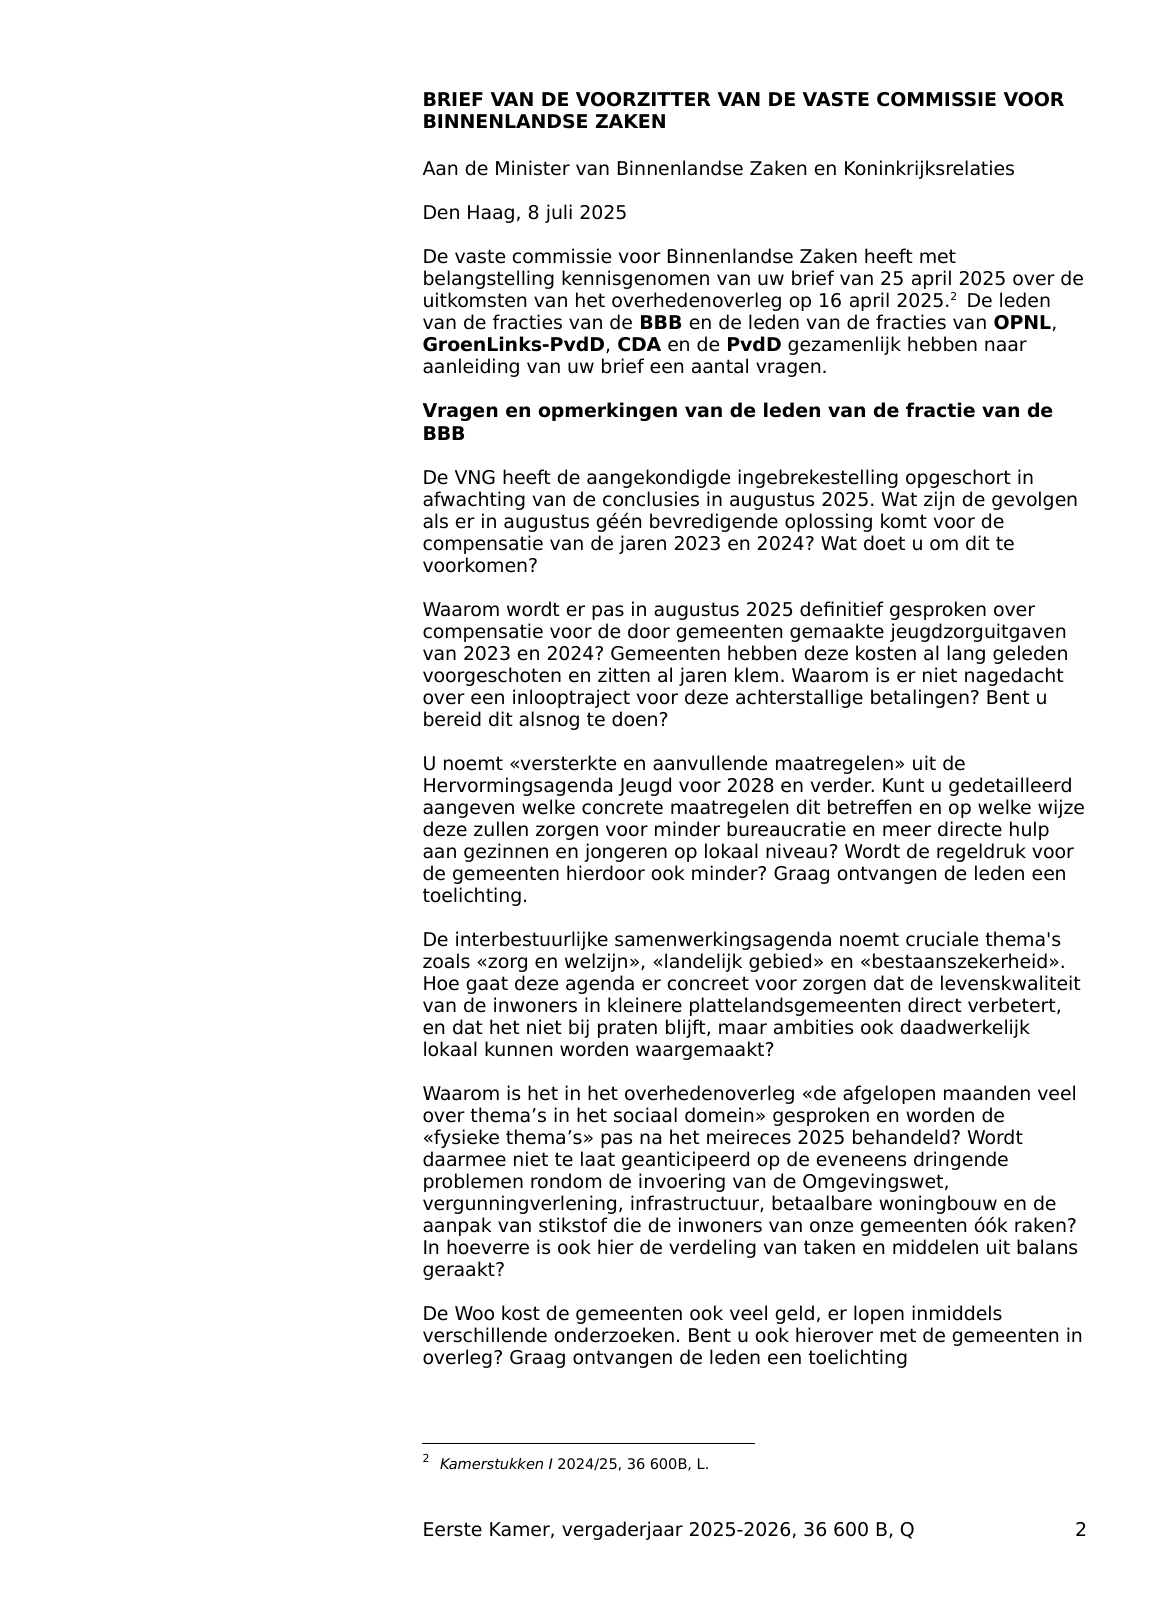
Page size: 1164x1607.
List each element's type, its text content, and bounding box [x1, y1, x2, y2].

text Waarom wordt er pas in augustus 2025 definitief gesproken over compensatie voor de door gemeenten gemaakte jeugdzorguitgaven van 2023 en 2024? Gemeenten hebben deze kosten al lang geleden voorgeschoten en zitten al jaren klem. Waarom is er niet nagedacht over een inlooptraject voor deze achterstallige betalingen? Bent u bereid dit alsnog te doen? [422, 599, 1087, 731]
text De VNG heeft de aangekondigde ingebrekestelling opgeschort in afwachting van de conclusies in augustus 2025. Wat zijn de gevolgen als er in augustus géén bevredigende oplossing komt voor de compensatie van de jaren 2023 en 2024? Wat doet u om dit te voorkomen? [422, 467, 1087, 576]
text Waarom is het in het overhedenoverleg «de afgelopen maanden veel over thema’s in het sociaal domein» gesproken en worden de «fysieke thema’s» pas na het meireces 2025 behandeld? Wordt daarmee niet te laat geanticipeerd op de eveneens dringende problemen rondom de invoering van de Omgevingswet, vergunningverlening, infrastructuur, betaalbare woningbouw en de aanpak van stikstof die de inwoners van onze gemeenten óók raken? In hoeverre is ook hier de verdeling van taken en middelen uit balans geraakt? [422, 1083, 1087, 1281]
subtitle Vragen en opmerkingen van de leden van de fractie van de BBB [422, 400, 1087, 444]
text U noemt «versterkte en aanvullende maatregelen» uit de Hervormingsagenda Jeugd voor 2028 en verder. Kunt u gedetailleerd aangeven welke concrete maatregelen dit betreffen en op welke wijze deze zullen zorgen voor minder bureaucratie en meer directe hulp aan gezinnen en jongeren op lokaal niveau? Wordt de regeldruk voor de gemeenten hierdoor ook minder? Graag ontvangen de leden een toelichting. [422, 753, 1087, 907]
text De interbestuurlijke samenwerkingsagenda noemt cruciale thema's zoals «zorg en welzijn», «landelijk gebied» en «bestaanszekerheid». Hoe gaat deze agenda er concreet voor zorgen dat de levenskwaliteit van de inwoners in kleinere plattelandsgemeenten direct verbetert, en dat het niet bij praten blijft, maar ambities ook daadwerkelijk lokaal kunnen worden waargemaakt? [422, 929, 1087, 1061]
text De vaste commissie voor Binnenlandse Zaken heeft met belangstelling kennisgenomen van uw brief van 25 april 2025 over de uitkomsten van het overhedenoverleg op 16 april 2025. De leden van de fracties van de BBB en de leden van de fracties van OPNL, GroenLinks-PvdD, CDA en de PvdD gezamenlijk hebben naar aanleiding van uw brief een aantal vragen. [422, 246, 1087, 378]
subtitle BRIEF VAN DE VOORZITTER VAN DE VASTE COMMISSIE VOOR BINNENLANDSE ZAKEN [422, 89, 1087, 133]
text Aan de Minister van Binnenlandse Zaken en Koninkrijksrelaties [422, 158, 1087, 180]
text Den Haag, 8 juli 2025 [422, 202, 1087, 224]
text Kamerstukken I 2024/25, 36 600B, L. [422, 1452, 1087, 1474]
text De Woo kost de gemeenten ook veel geld, er lopen inmiddels verschillende onderzoeken. Bent u ook hierover met de gemeenten in overleg? Graag ontvangen de leden een toelichting [422, 1303, 1087, 1369]
